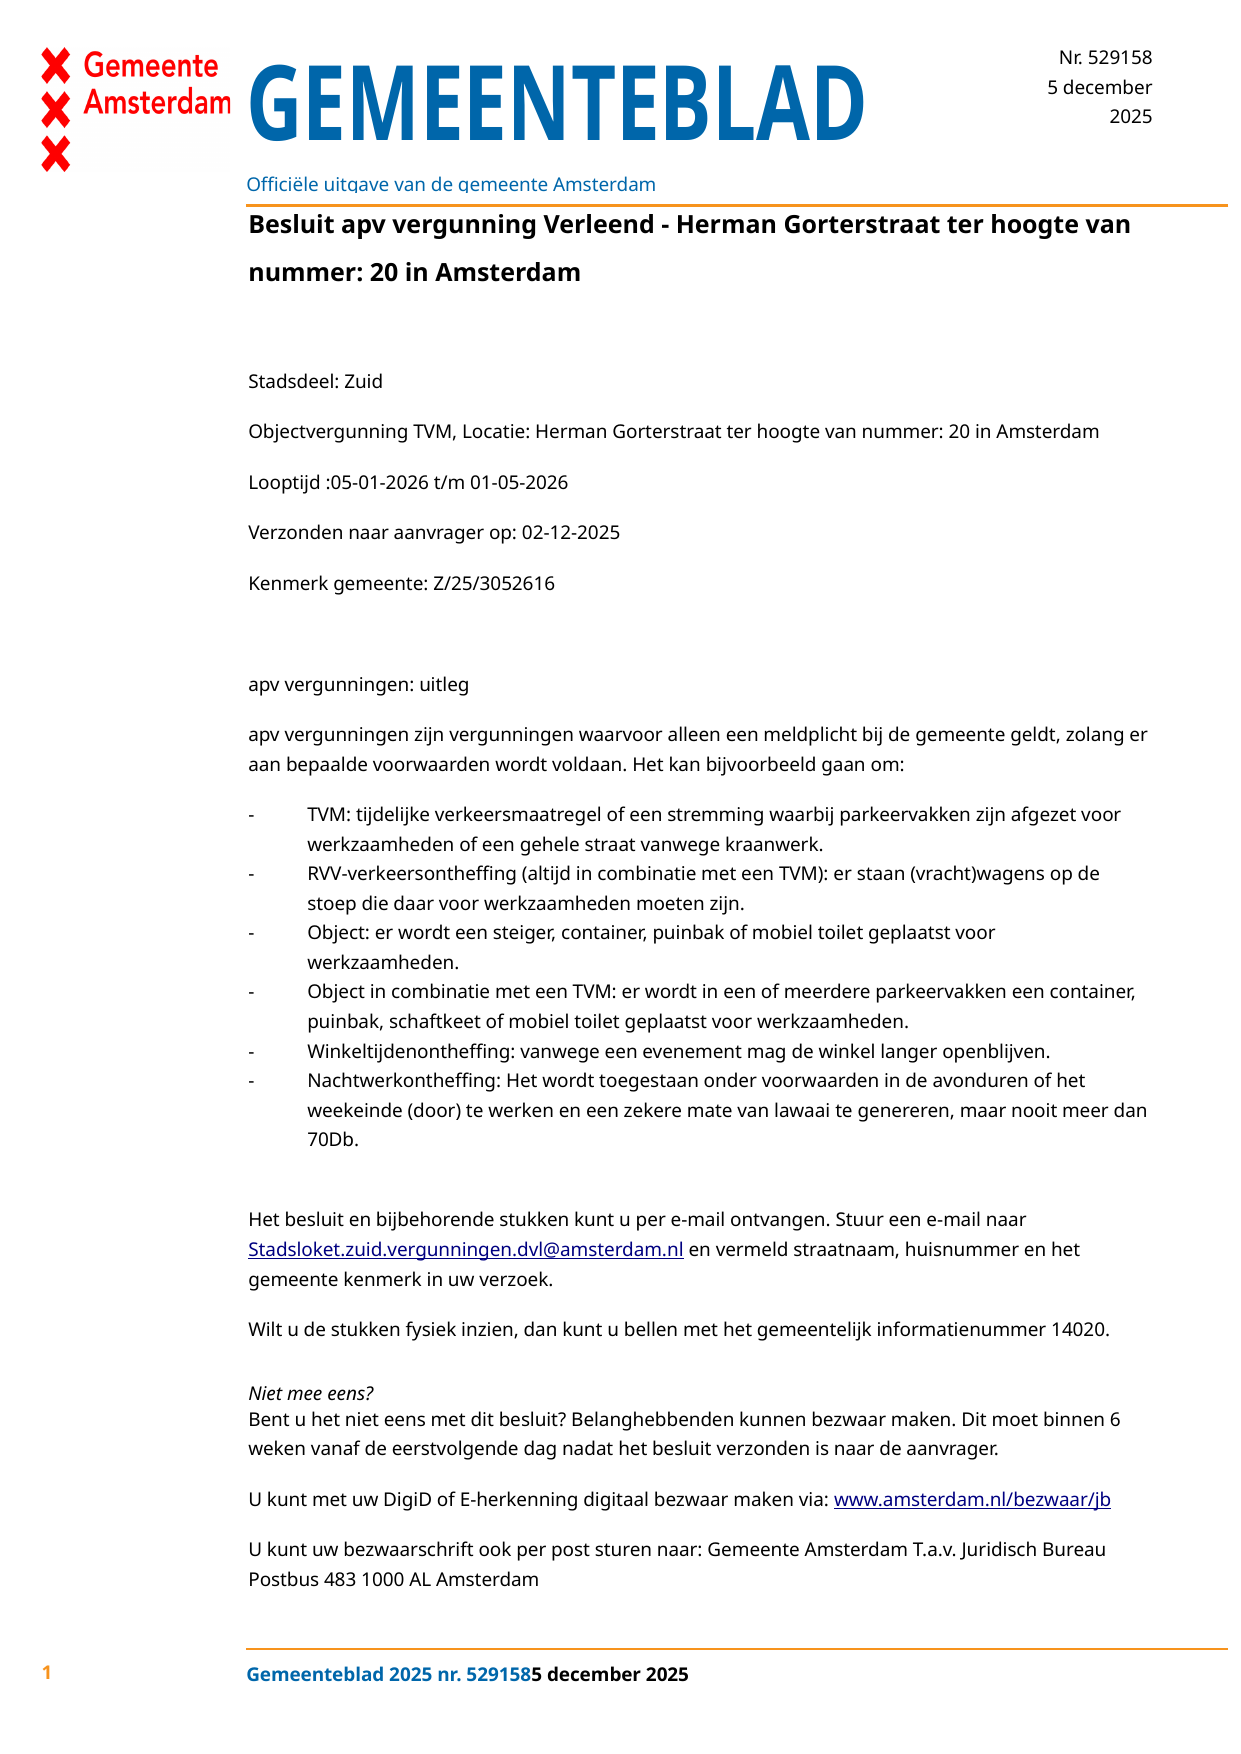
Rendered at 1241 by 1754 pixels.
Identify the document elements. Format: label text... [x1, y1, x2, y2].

text apv vergunningen zijn vergunningen waarvoor alleen een meldplicht bij de gemeente geldt, zolang er aan bepaalde voorwaarden wordt voldaan. Het kan bijvoorbeeld gaan om: [248, 721, 1152, 777]
text Niet mee eens? [248, 1380, 1152, 1406]
text Stadsdeel: Zuid [248, 368, 1152, 394]
text Kenmerk gemeente: Z/25/3052616 [248, 570, 1152, 596]
list Winkeltijdenontheffing: vanwege een evenement mag de winkel langer openblijven. [248, 1038, 1152, 1064]
list TVM: tijdelijke verkeersmaatregel of een stremming waarbij parkeervakken zijn afgezet voor werkzaamheden of een gehele straat vanwege kraanwerk. [248, 801, 1152, 857]
text apv vergunningen: uitleg [248, 671, 1152, 697]
text Objectvergunning TVM, Locatie: Herman Gorterstraat ter hoogte van nummer: 20 in Amsterdam [248, 419, 1152, 444]
list Object in combinatie met een TVM: er wordt in een of meerdere parkeervakken een container, puinbak, schaftkeet of mobiel toilet geplaatst voor werkzaamheden. [248, 979, 1152, 1034]
list RVV-verkeersontheffing (altijd in combinatie met een TVM): er staan (vracht)wagens op de stoep die daar voor werkzaamheden moeten zijn. [248, 860, 1152, 916]
text Wilt u de stukken fysiek inzien, dan kunt u bellen met het gemeentelijk informatienummer 14020. [248, 1316, 1152, 1342]
list Nachtwerkontheffing: Het wordt toegestaan onder voorwaarden in de avonduren of het weekeinde (door) te werken en een zekere mate van lawaai te genereren, maar nooit meer dan 70Db. [248, 1067, 1152, 1152]
picture [41, 47, 231, 172]
text Het besluit en bijbehorende stukken kunt u per e-mail ontvangen. Stuur een e-mail naar Stadsloket.zuid.vergunningen.dvl@amsterdam.nl en vermeld straatnaam, huisnummer en het gemeente kenmerk in uw verzoek. [248, 1207, 1152, 1292]
text Looptijd :05-01-2026 t/m 01-05-2026 [248, 469, 1152, 495]
text U kunt uw bezwaarschrift ook per post sturen naar: Gemeente Amsterdam T.a.v. Juridisch Bureau Postbus 483 1000 AL Amsterdam [248, 1536, 1152, 1592]
list Object: er wordt een steiger, container, puinbak of mobiel toilet geplaatst voor werkzaamheden. [248, 919, 1152, 975]
text Besluit apv vergunning Verleend - Herman Gorterstraat ter hoogte van nummer: 20 in Amsterdam [248, 207, 1152, 288]
text Verzonden naar aanvrager op: 02-12-2025 [248, 519, 1152, 545]
text U kunt met uw DigiD of E-herkenning digitaal bezwaar maken via: www.amsterdam.nl/bezwaar/jb [248, 1486, 1152, 1512]
text Bent u het niet eens met dit besluit? Belanghebbenden kunnen bezwaar maken. Dit moet binnen 6 weken vanaf de eerstvolgende dag nadat het besluit verzonden is naar de aanvrager. [248, 1406, 1152, 1461]
